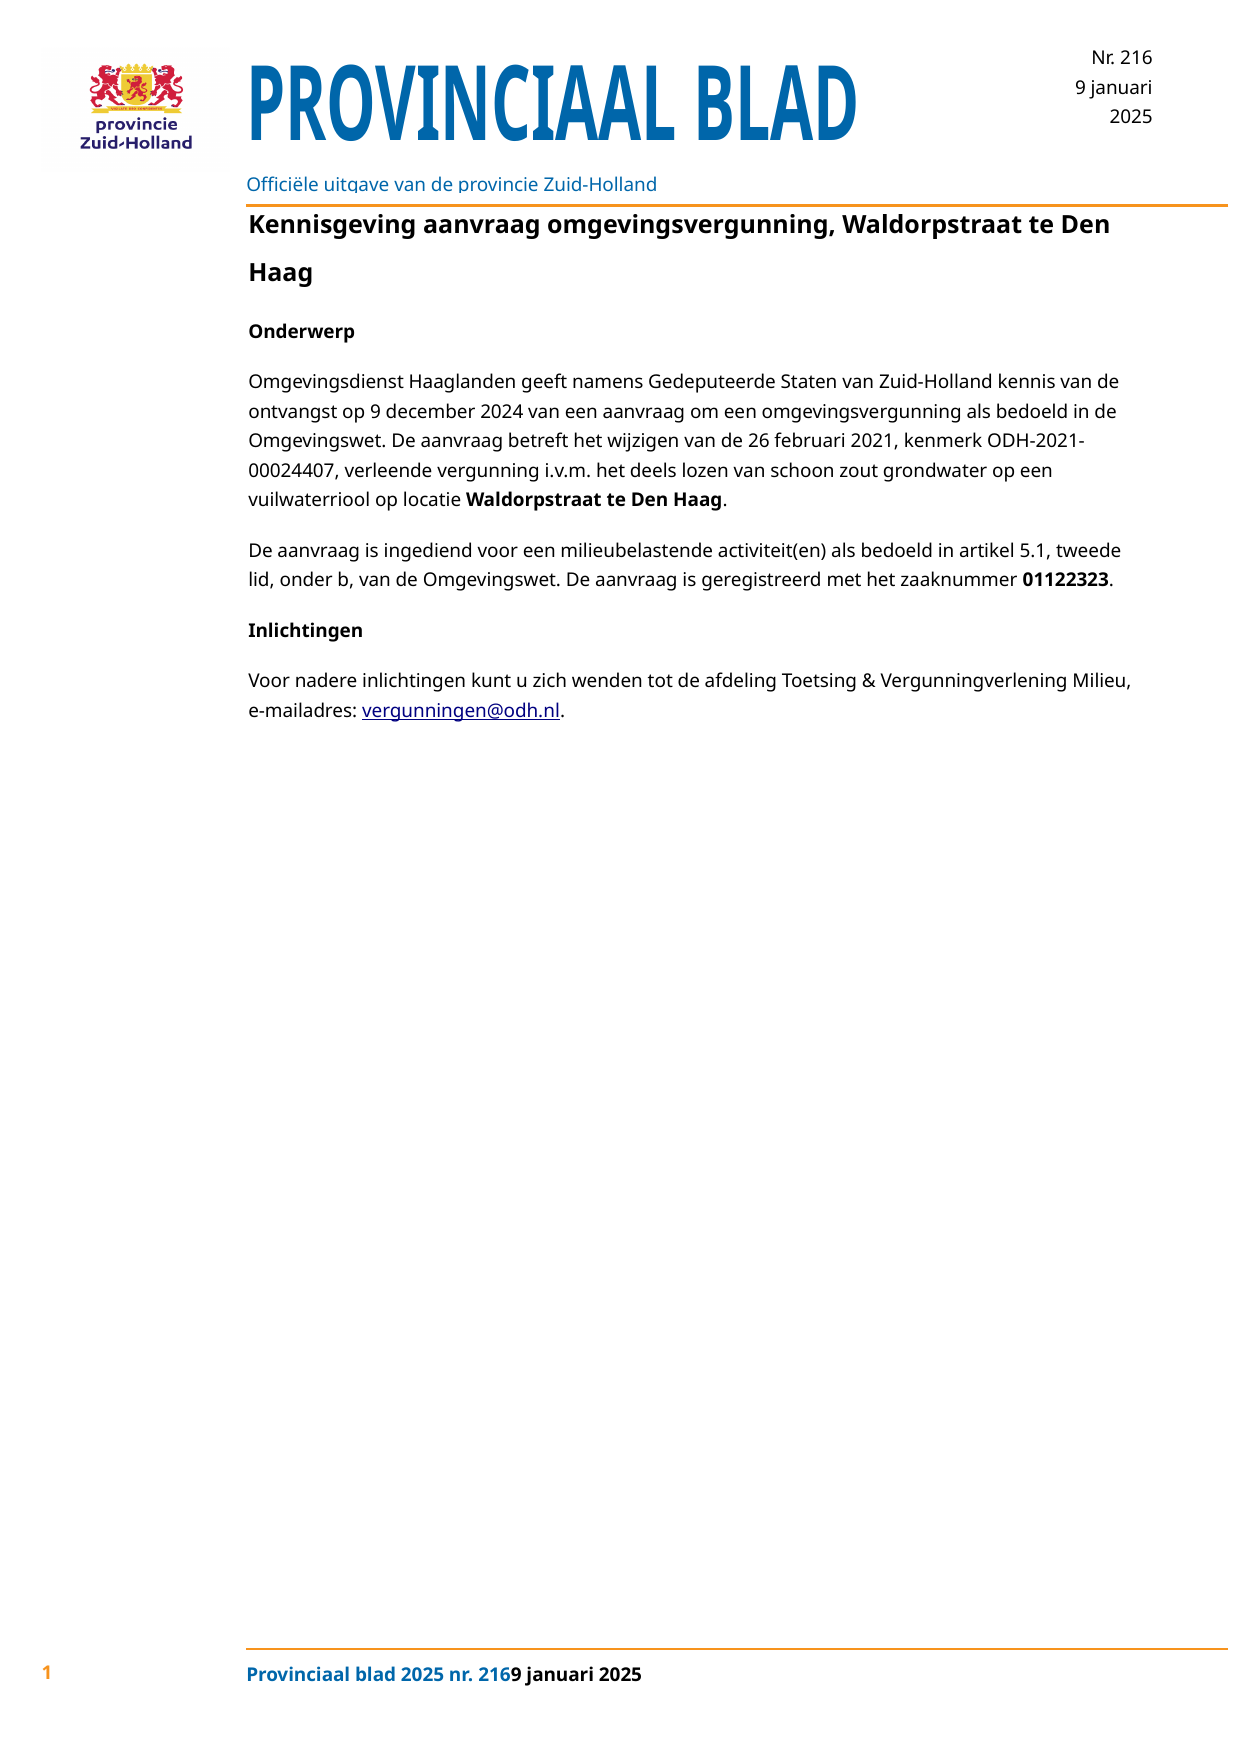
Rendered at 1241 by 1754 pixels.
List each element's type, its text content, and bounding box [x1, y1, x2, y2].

text Kennisgeving aanvraag omgevingsvergunning, Waldorpstraat te Den Haag [248, 207, 1152, 288]
text Omgevingsdienst Haaglanden geeft namens Gedeputeerde Staten van Zuid-Holland kennis van de ontvangst op 9 december 2024 van een aanvraag om een omgevingsvergunning als bedoeld in de Omgevingswet. De aanvraag betreft het wijzigen van de 26 februari 2021, kenmerk ODH-2021-00024407, verleende vergunning i.v.m. het deels lozen van schoon zout grondwater op een vuilwaterriool op locatie Waldorpstraat te Den Haag. [248, 368, 1152, 512]
text Onderwerp [248, 318, 1152, 344]
picture [41, 47, 231, 172]
text De aanvraag is ingediend voor een milieubelastende activiteit(en) als bedoeld in artikel 5.1, tweede lid, onder b, van de Omgevingswet. De aanvraag is geregistreerd met het zaaknummer 01122323. [248, 537, 1152, 592]
text Voor nadere inlichtingen kunt u zich wenden tot de afdeling Toetsing & Vergunningverlening Milieu, e-mailadres: vergunningen@odh.nl. [248, 667, 1152, 723]
text Inlichtingen [248, 617, 1152, 643]
